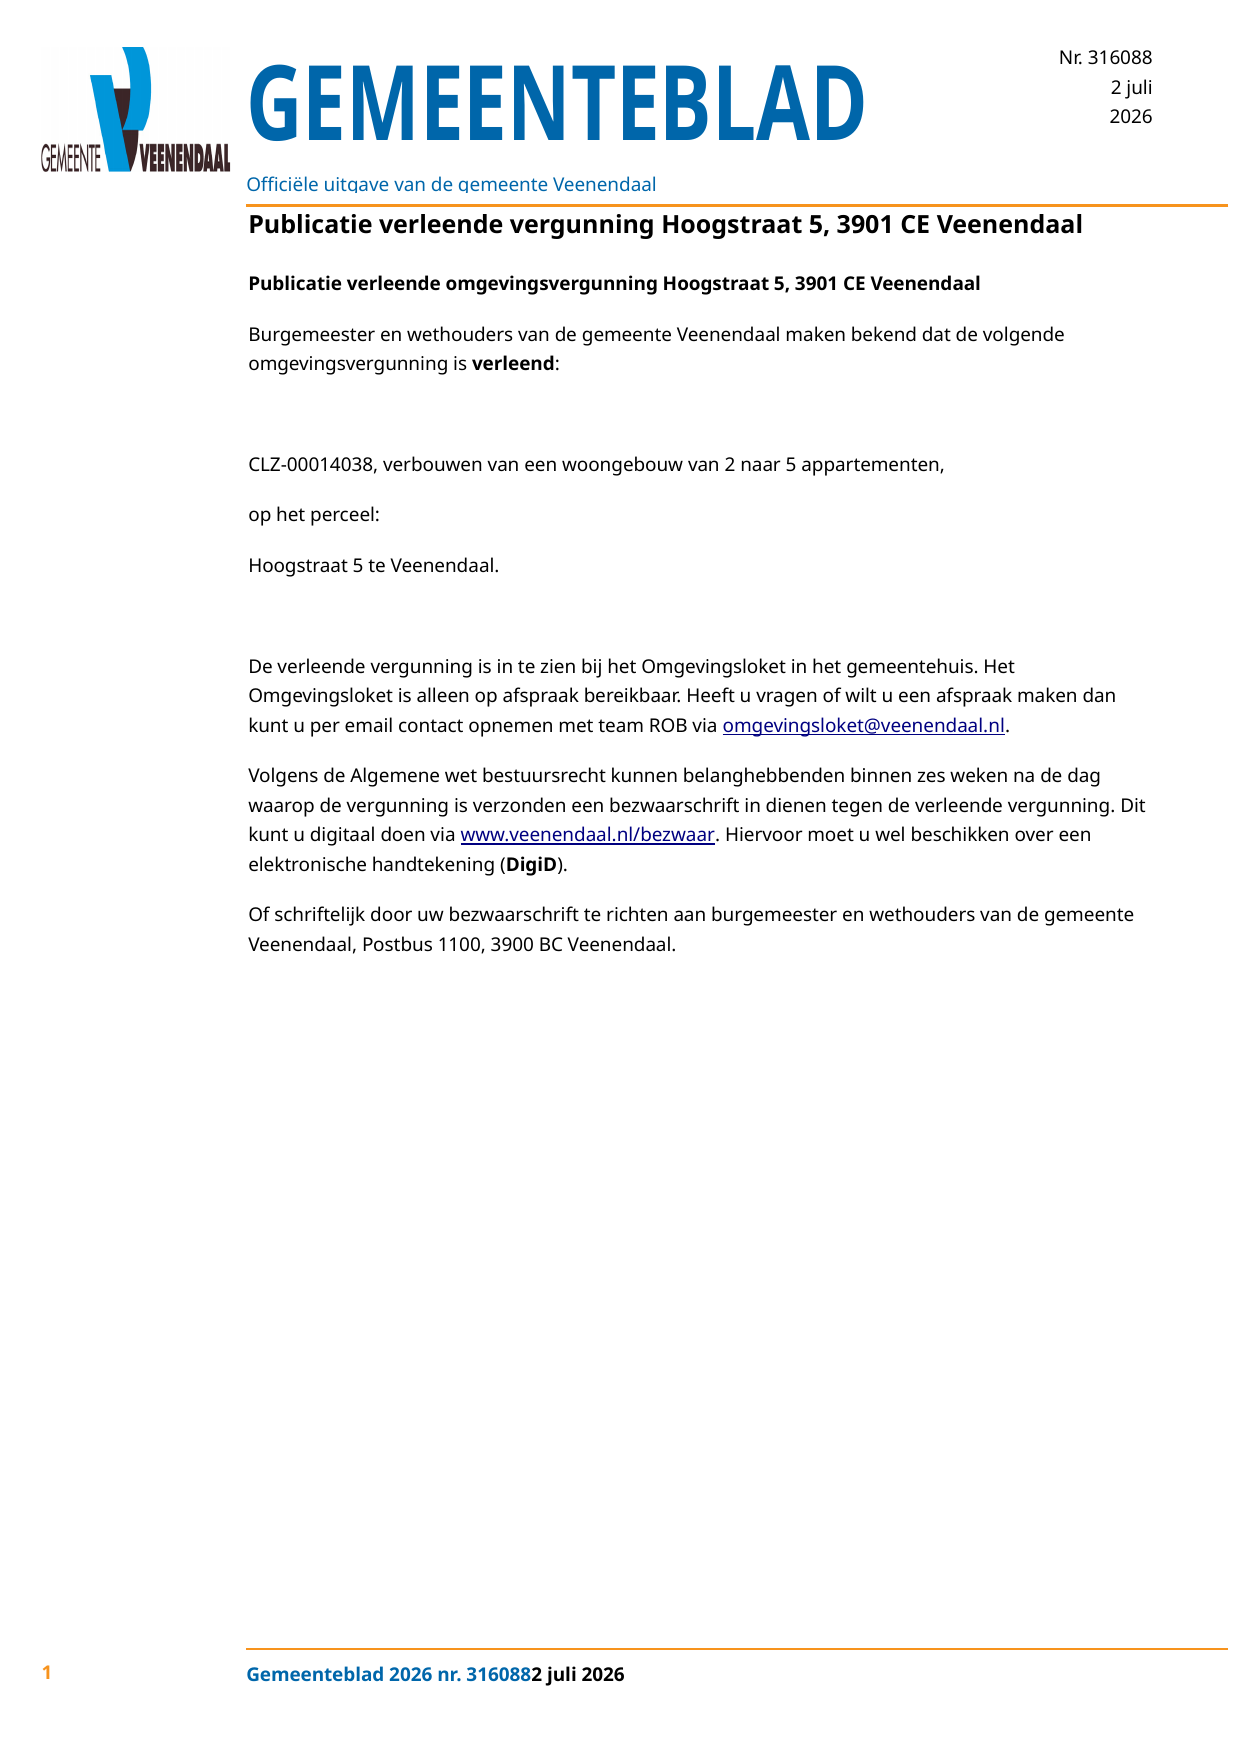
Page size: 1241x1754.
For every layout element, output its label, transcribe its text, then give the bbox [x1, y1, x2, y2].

text Hoogstraat 5 te Veenendaal. [248, 552, 1152, 578]
text Publicatie verleende vergunning Hoogstraat 5, 3901 CE Veenendaal [248, 207, 1152, 241]
text Burgemeester en wethouders van de gemeente Veenendaal maken bekend dat de volgende omgevingsvergunning is verleend: [248, 321, 1152, 376]
text Volgens de Algemene wet bestuursrecht kunnen belanghebbenden binnen zes weken na de dag waarop de vergunning is verzonden een bezwaarschrift in dienen tegen de verleende vergunning. Dit kunt u digitaal doen via www.veenendaal.nl/bezwaar. Hiervoor moet u wel beschikken over een elektronische handtekening (DigiD). [248, 762, 1152, 877]
picture [41, 47, 130, 172]
text De verleende vergunning is in te zien bij het Omgevingsloket in het gemeentehuis. Het Omgevingsloket is alleen op afspraak bereikbaar. Heeft u vragen of wilt u een afspraak maken dan kunt u per email contact opnemen met team ROB via omgevingsloket@veenendaal.nl. [248, 653, 1152, 738]
text CLZ-00014038, verbouwen van een woongebouw van 2 naar 5 appartementen, [248, 451, 1152, 477]
text Of schriftelijk door uw bezwaarschrift te richten aan burgemeester en wethouders van de gemeente Veenendaal, Postbus 1100, 3900 BC Veenendaal. [248, 902, 1152, 957]
picture [123, 47, 231, 172]
text op het perceel: [248, 502, 1152, 527]
text Publicatie verleende omgevingsvergunning Hoogstraat 5, 3901 CE Veenendaal [248, 270, 1152, 296]
